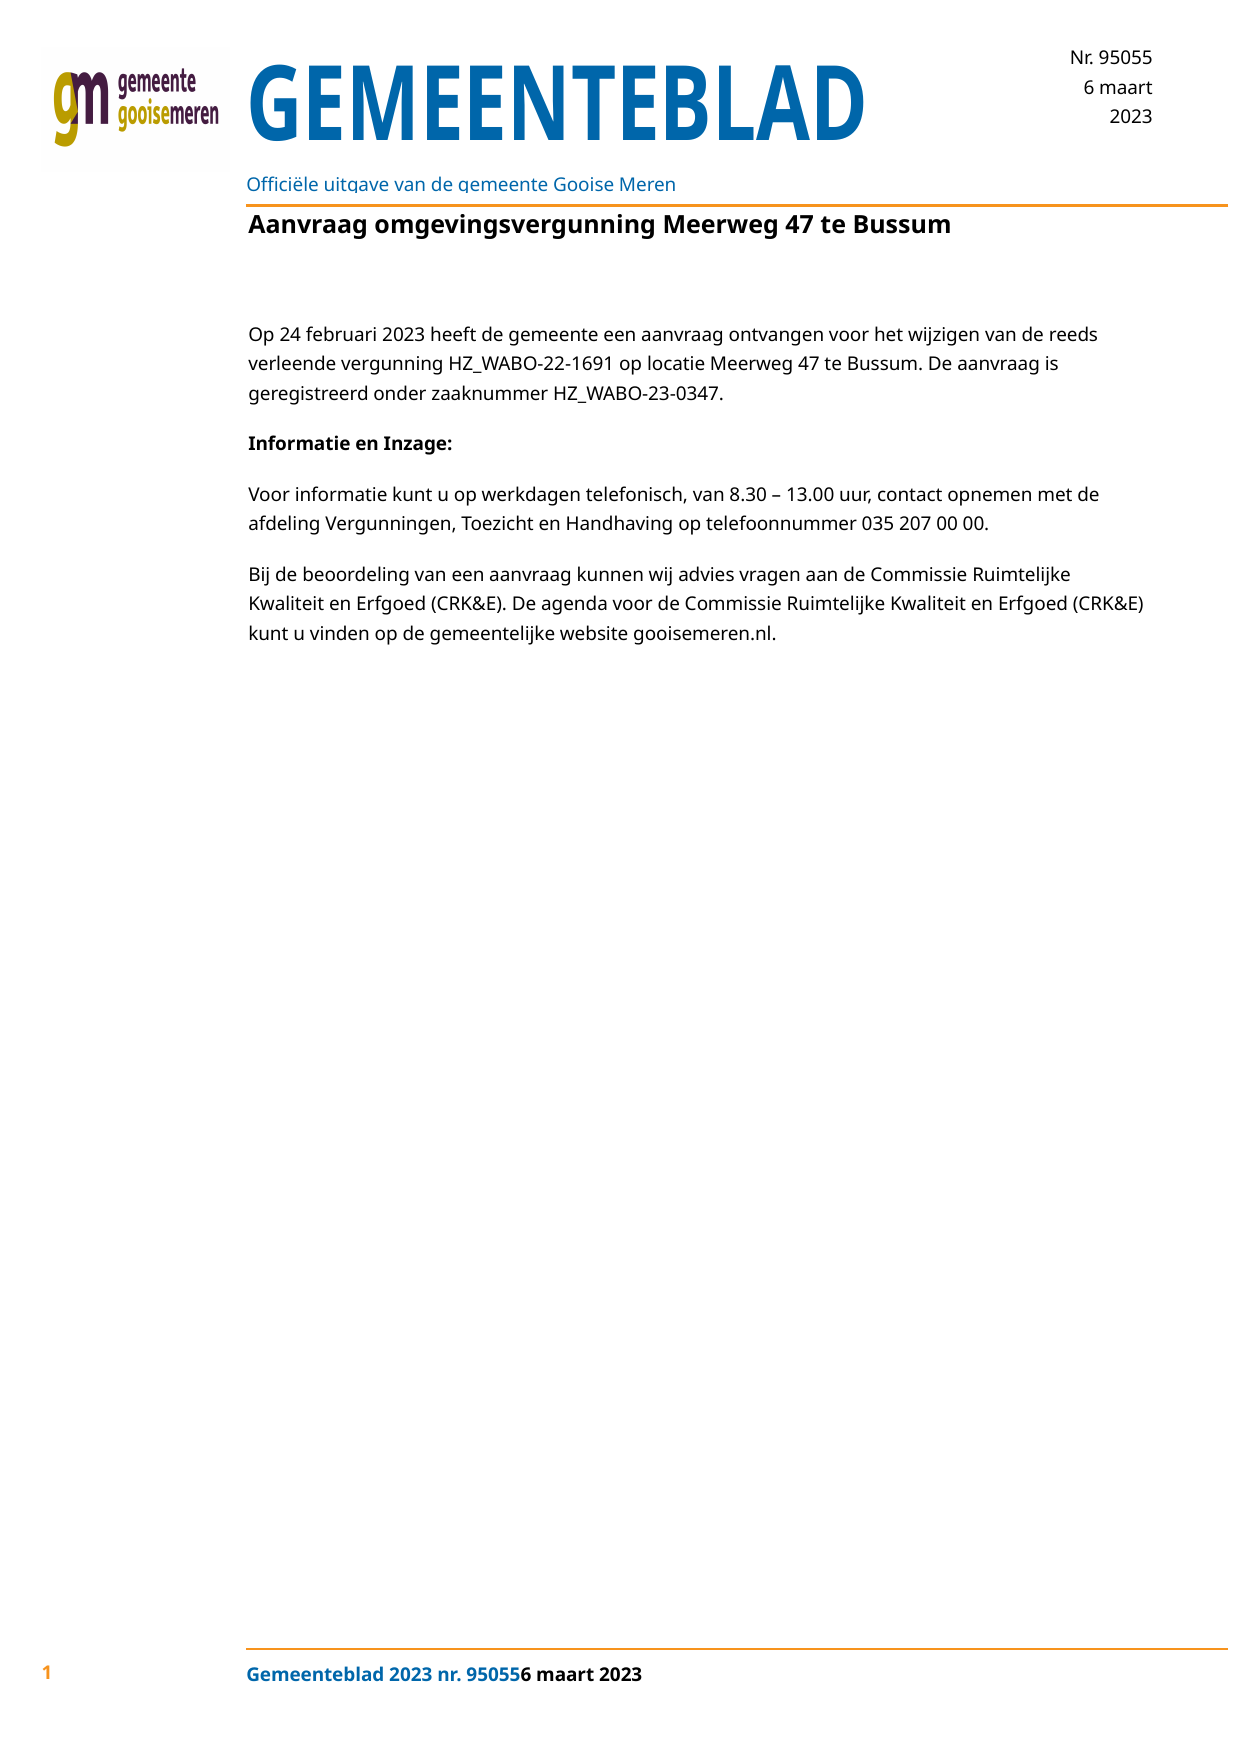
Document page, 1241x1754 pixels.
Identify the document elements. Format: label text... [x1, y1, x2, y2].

text Op 24 februari 2023 heeft de gemeente een aanvraag ontvangen voor het wijzigen van de reeds verleende vergunning HZ_WABO-22-1691 op locatie Meerweg 47 te Bussum. De aanvraag is geregistreerd onder zaaknummer HZ_WABO-23-0347. [248, 321, 1152, 406]
text Informatie en Inzage: [248, 430, 1152, 456]
text Aanvraag omgevingsvergunning Meerweg 47 te Bussum [248, 207, 1152, 241]
picture [41, 47, 231, 172]
text Voor informatie kunt u op werkdagen telefonisch, van 8.30 – 13.00 uur, contact opnemen met de afdeling Vergunningen, Toezicht en Handhaving op telefoonnummer 035 207 00 00. [248, 481, 1152, 536]
text Bij de beoordeling van een aanvraag kunnen wij advies vragen aan de Commissie Ruimtelijke Kwaliteit en Erfgoed (CRK&E). De agenda voor de Commissie Ruimtelijke Kwaliteit en Erfgoed (CRK&E) kunt u vinden op de gemeentelijke website gooisemeren.nl. [248, 561, 1152, 646]
